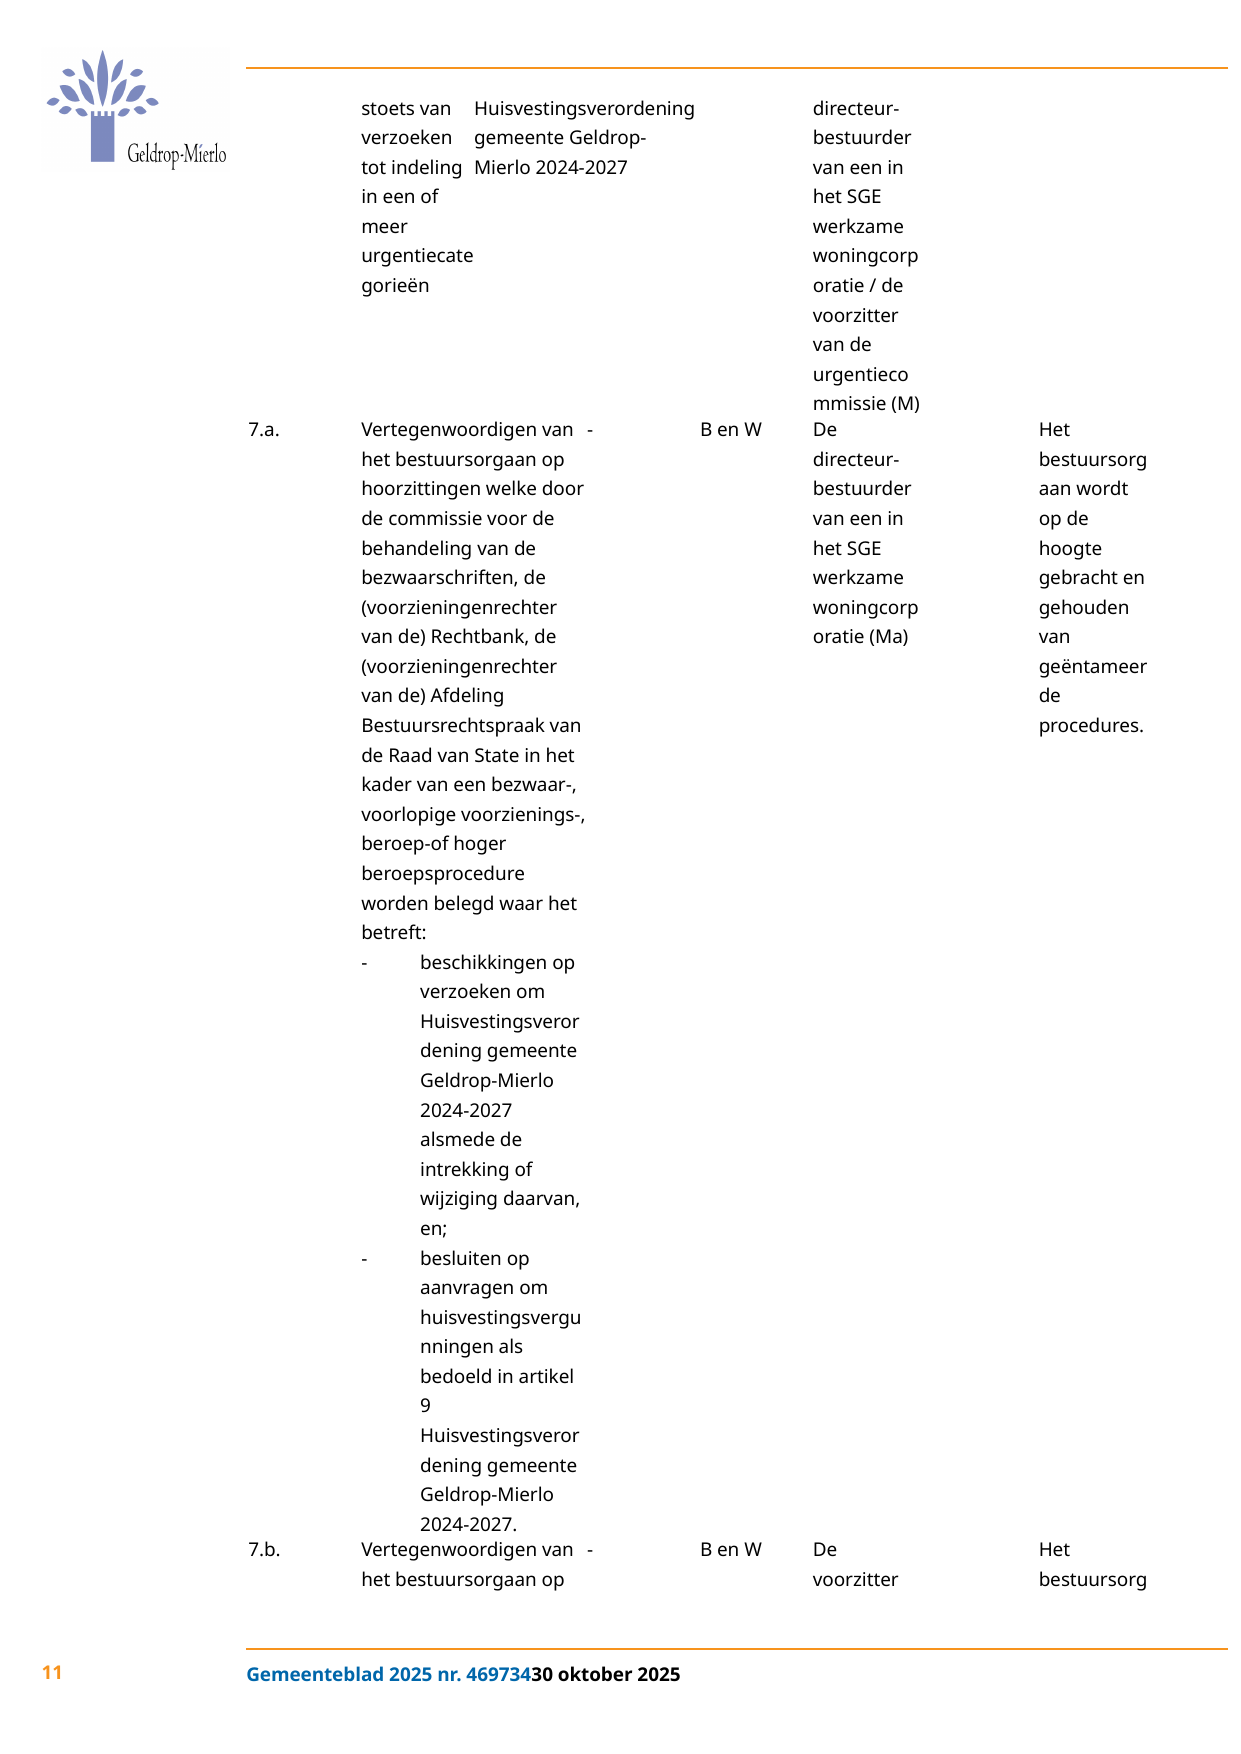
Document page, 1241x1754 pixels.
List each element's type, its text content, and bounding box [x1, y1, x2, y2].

table_cell 7.a. [248, 416, 361, 1537]
table_cell B en W [700, 1537, 813, 1592]
table_cell Het bestuursorg [1039, 1537, 1152, 1592]
table_cell 7.b. [248, 1537, 361, 1592]
table_cell - [587, 416, 700, 1537]
table_cell directeur-bestuurder van een in het SGE werkzame woningcorporatie / de voorzitter van de urgentiecommissie (M) [813, 95, 926, 416]
table_cell De voorzitter [813, 1537, 926, 1592]
table_cell [926, 1537, 1038, 1592]
table_cell Vertegenwoordigen van het bestuursorgaan op hoorzittingen welke door de commissie voor de behandeling van de bezwaarschriften, de (voorzieningenrechter van de) Rechtbank, de (voorzieningenrechter van de) Afdeling Bestuursrechtspraak van de Raad van State in het kader van een bezwaar-, voorlopige voorzienings-, beroep-of hoger beroepsprocedure worden belegd waar het betreft: beschikkingen op verzoeken om Huisvestingsverordening gemeente Geldrop-Mierlo 2024-2027 alsmede de intrekking of wijziging daarvan, en; besluiten op aanvragen om huisvestingsvergunningen als bedoeld in artikel 9 Huisvestingsverordening gemeente Geldrop-Mierlo 2024-2027. [361, 416, 587, 1537]
table_cell [926, 416, 1038, 1537]
table_cell Het bestuursorgaan wordt op de hoogte gebracht en gehouden van geëntameerde procedures. [1039, 416, 1152, 1537]
table_cell Vertegenwoordigen van het bestuursorgaan op [361, 1537, 587, 1592]
table_cell [700, 95, 813, 416]
table_cell [1039, 95, 1152, 416]
table_cell [926, 95, 1038, 416]
picture [41, 47, 231, 172]
table_cell - [587, 1537, 700, 1592]
table_cell stoets van verzoeken tot indeling in een of meer urgentiecategorieën [361, 95, 474, 416]
table_cell B en W [700, 416, 813, 1537]
table_cell [248, 95, 361, 416]
table_cell Huisvestingsverordening gemeente Geldrop-Mierlo 2024-2027 [474, 95, 700, 416]
table_cell De directeur-bestuurder van een in het SGE werkzame woningcorporatie (Ma) [813, 416, 926, 1537]
